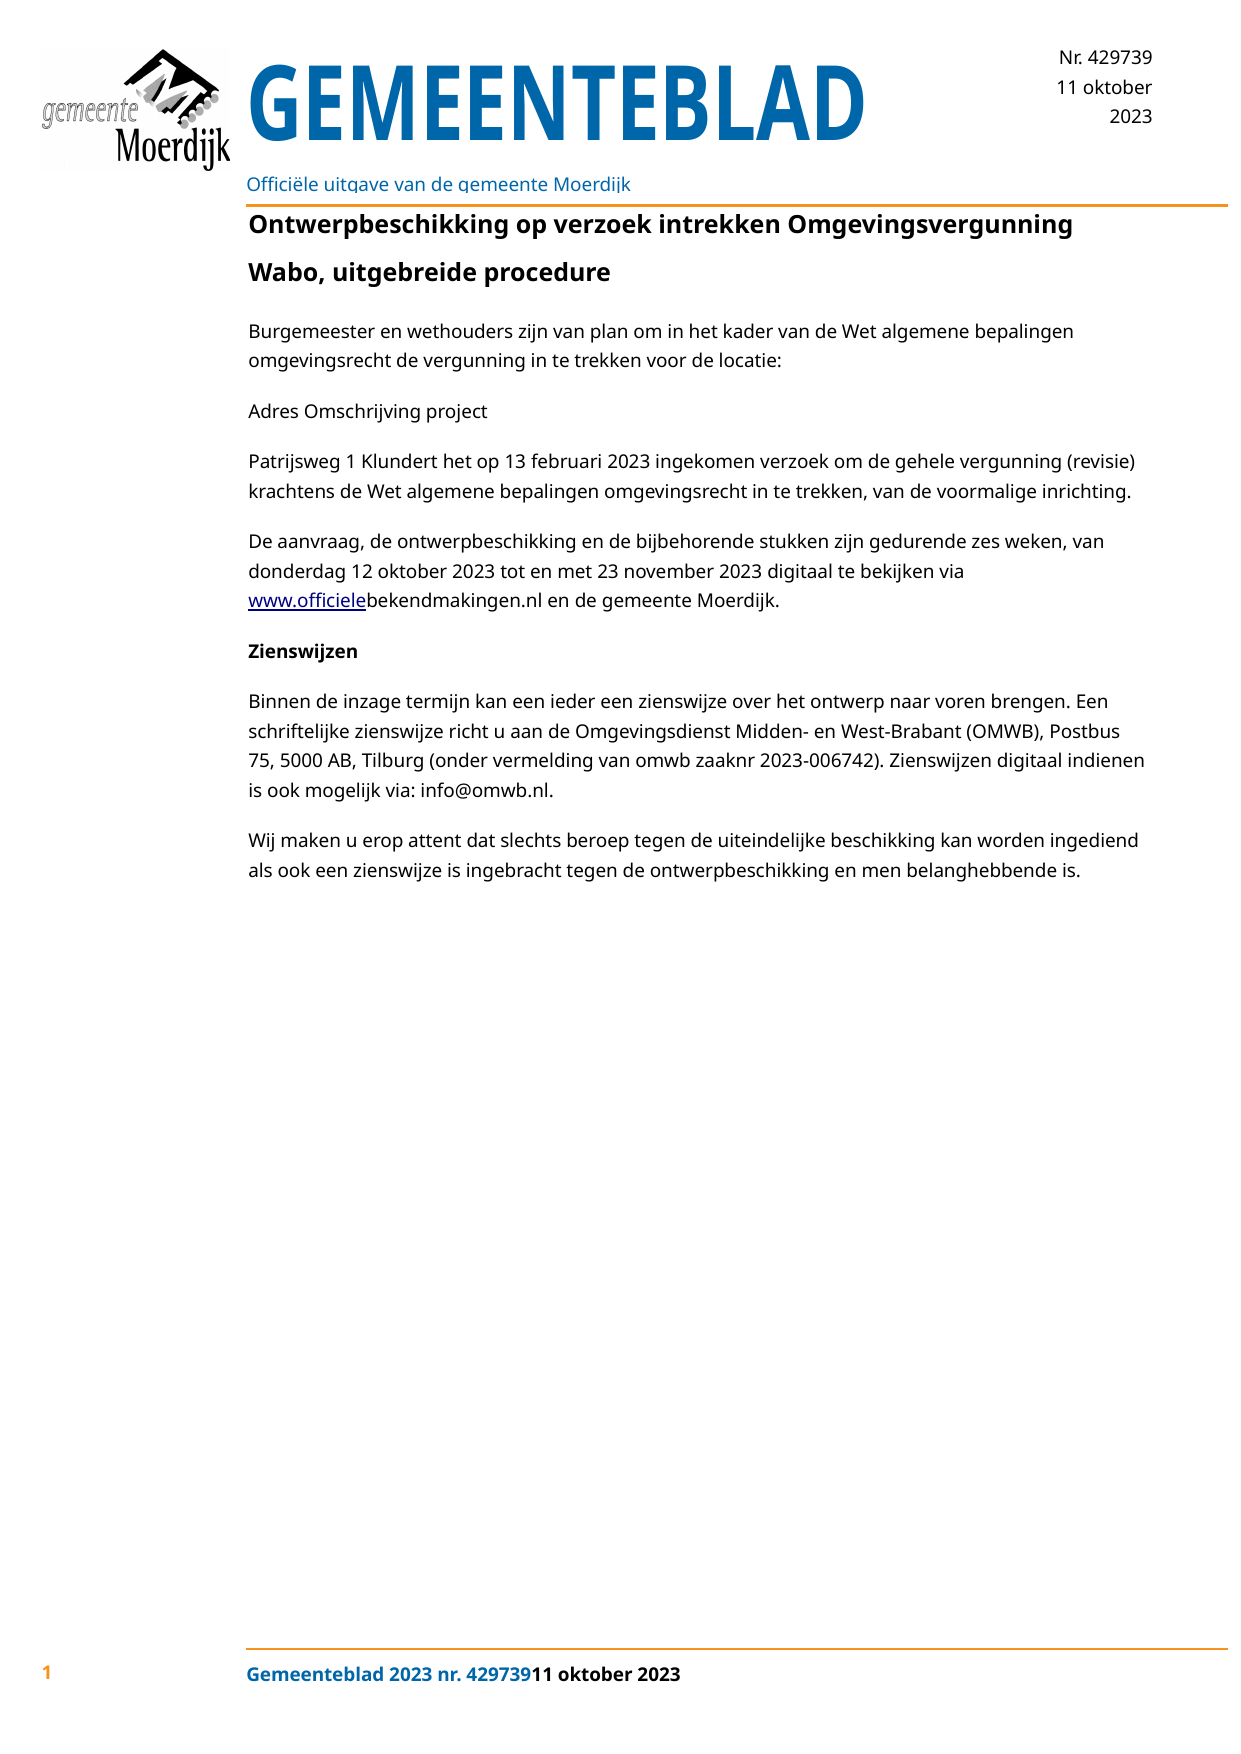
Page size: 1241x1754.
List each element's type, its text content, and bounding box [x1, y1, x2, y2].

text Zienswijzen [248, 638, 1152, 664]
text De aanvraag, de ontwerpbeschikking en de bijbehorende stukken zijn gedurende zes weken, van donderdag 12 oktober 2023 tot en met 23 november 2023 digitaal te bekijken via www.officielebekendmakingen.nl en de gemeente Moerdijk. [248, 528, 1152, 613]
text Wij maken u erop attent dat slechts beroep tegen de uiteindelijke beschikking kan worden ingediend als ook een zienswijze is ingebracht tegen de ontwerpbeschikking en men belanghebbende is. [248, 827, 1152, 883]
text Ontwerpbeschikking op verzoek intrekken Omgevingsvergunning Wabo, uitgebreide procedure [248, 207, 1152, 288]
picture [41, 47, 231, 172]
text Binnen de inzage termijn kan een ieder een zienswijze over het ontwerp naar voren brengen. Een schriftelijke zienswijze richt u aan de Omgevingsdienst Midden- en West-Brabant (OMWB), Postbus 75, 5000 AB, Tilburg (onder vermelding van omwb zaaknr 2023-006742). Zienswijzen digitaal indienen is ook mogelijk via: info@omwb.nl. [248, 688, 1152, 803]
text Patrijsweg 1 Klundert het op 13 februari 2023 ingekomen verzoek om de gehele vergunning (revisie) krachtens de Wet algemene bepalingen omgevingsrecht in te trekken, van de voormalige inrichting. [248, 448, 1152, 504]
text Burgemeester en wethouders zijn van plan om in het kader van de Wet algemene bepalingen omgevingsrecht de vergunning in te trekken voor de locatie: [248, 318, 1152, 373]
text Adres Omschrijving project [248, 398, 1152, 424]
